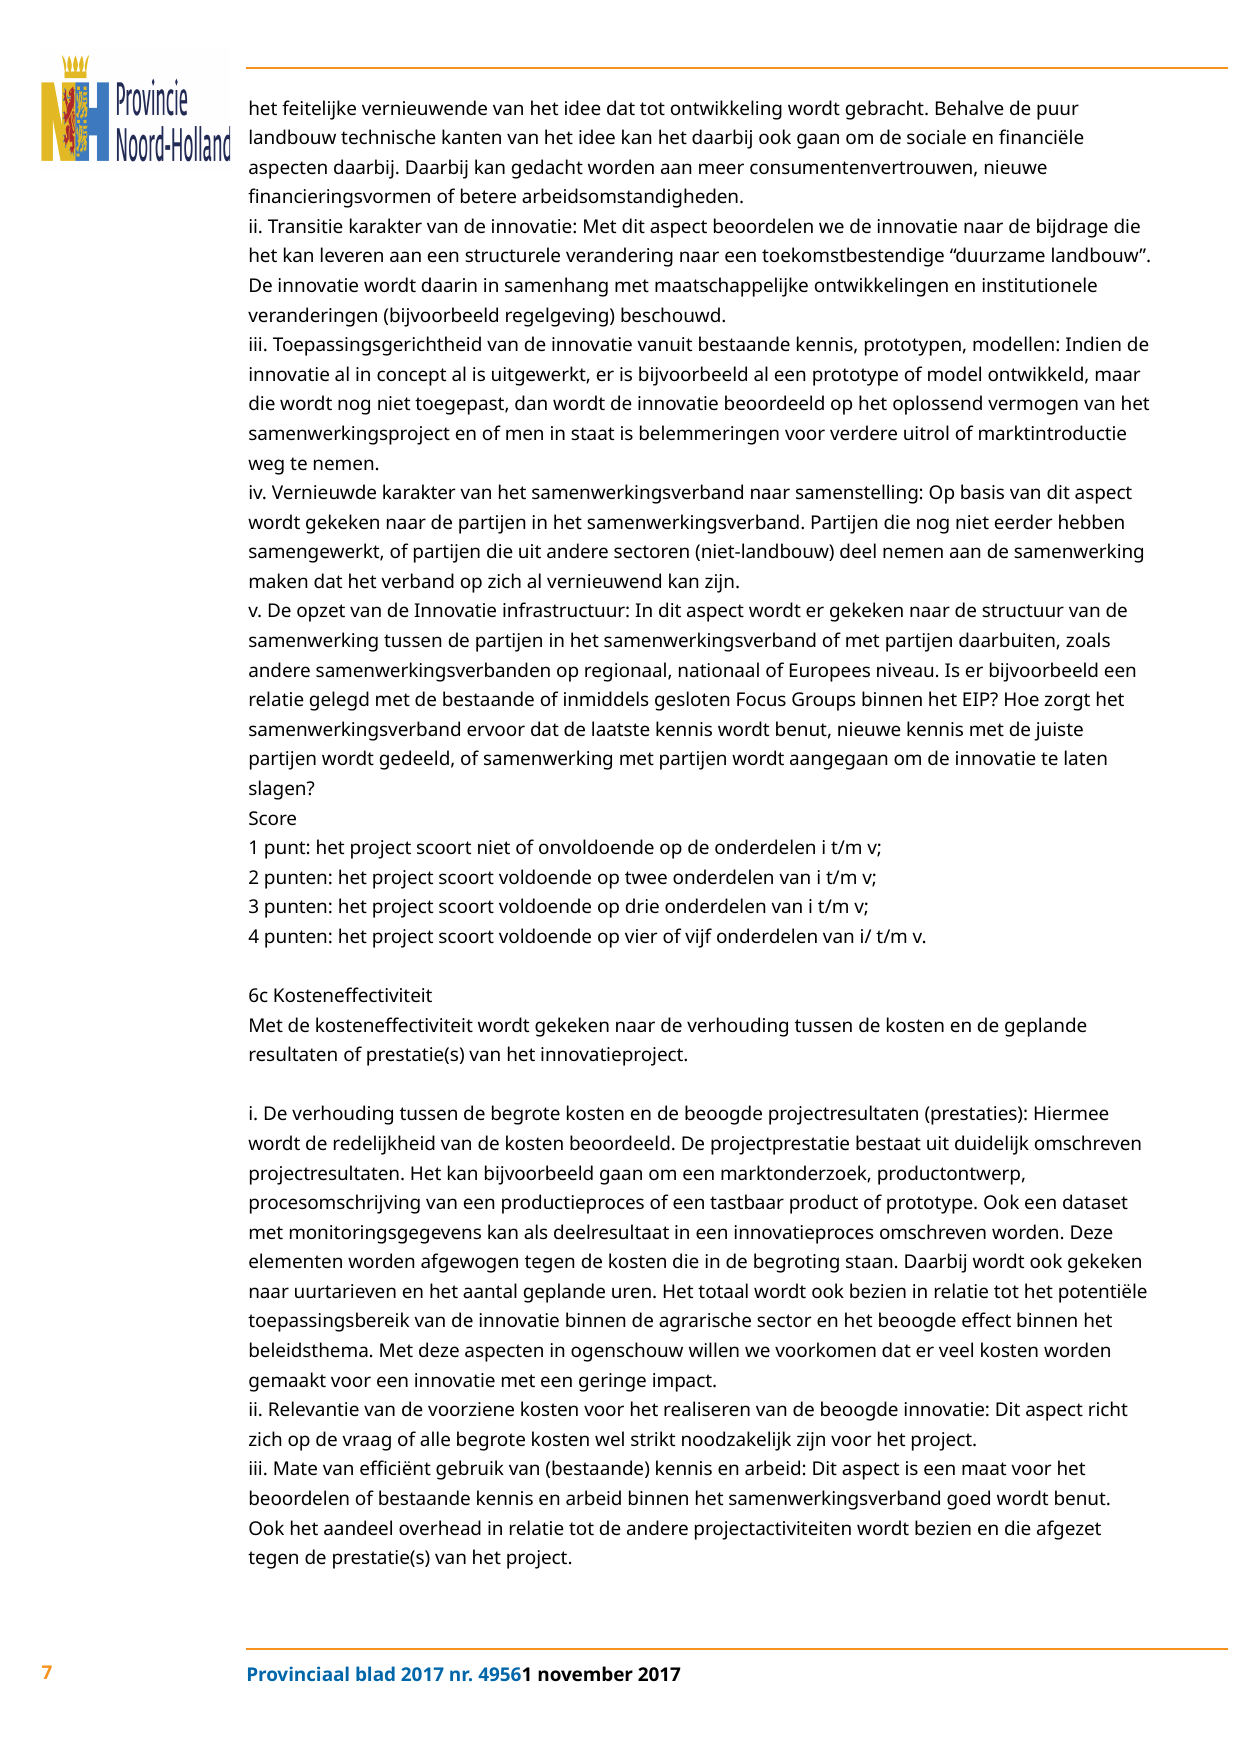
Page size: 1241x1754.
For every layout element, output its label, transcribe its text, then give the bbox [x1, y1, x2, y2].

text ii. Transitie karakter van de innovatie: Met dit aspect beoordelen we de innovatie naar de bijdrage die het kan leveren aan een structurele verandering naar een toekomstbestendige “duurzame landbouw”. De innovatie wordt daarin in samenhang met maatschappelijke ontwikkelingen en institutionele veranderingen (bijvoorbeeld regelgeving) beschouwd. [248, 213, 1152, 328]
text iii. Mate van efficiënt gebruik van (bestaande) kennis en arbeid: Dit aspect is een maat voor het beoordelen of bestaande kennis en arbeid binnen het samenwerkingsverband goed wordt benut. Ook het aandeel overhead in relatie tot de andere projectactiviteiten wordt bezien en die afgezet tegen de prestatie(s) van het project. [248, 1456, 1152, 1570]
text ii. Relevantie van de voorziene kosten voor het realiseren van de beoogde innovatie: Dit aspect richt zich op de vraag of alle begrote kosten wel strikt noodzakelijk zijn voor het project. [248, 1396, 1152, 1452]
text i. De verhouding tussen de begrote kosten en de beoogde projectresultaten (prestaties): Hiermee wordt de redelijkheid van de kosten beoordeeld. De projectprestatie bestaat uit duidelijk omschreven projectresultaten. Het kan bijvoorbeeld gaan om een marktonderzoek, productontwerp, procesomschrijving van een productieproces of een tastbaar product of prototype. Ook een dataset met monitoringsgegevens kan als deelresultaat in een innovatieproces omschreven worden. Deze elementen worden afgewogen tegen de kosten die in de begroting staan. Daarbij wordt ook gekeken naar uurtarieven en het aantal geplande uren. Het totaal wordt ook bezien in relatie tot het potentiële toepassingsbereik van de innovatie binnen de agrarische sector en het beoogde effect binnen het beleidsthema. Met deze aspecten in ogenschouw willen we voorkomen dat er veel kosten worden gemaakt voor een innovatie met een geringe impact. [248, 1101, 1152, 1393]
text het feitelijke vernieuwende van het idee dat tot ontwikkeling wordt gebracht. Behalve de puur landbouw technische kanten van het idee kan het daarbij ook gaan om de sociale en financiële aspecten daarbij. Daarbij kan gedacht worden aan meer consumentenvertrouwen, nieuwe financieringsvormen of betere arbeidsomstandigheden. [248, 95, 1152, 209]
text 6c Kosteneffectiviteit [248, 982, 1152, 1008]
text iv. Vernieuwde karakter van het samenwerkingsverband naar samenstelling: Op basis van dit aspect wordt gekeken naar de partijen in het samenwerkingsverband. Partijen die nog niet eerder hebben samengewerkt, of partijen die uit andere sectoren (niet-landbouw) deel nemen aan de samenwerking maken dat het verband op zich al vernieuwend kan zijn. [248, 479, 1152, 594]
text v. De opzet van de Innovatie infrastructuur: In dit aspect wordt er gekeken naar de structuur van de samenwerking tussen de partijen in het samenwerkingsverband of met partijen daarbuiten, zoals andere samenwerkingsverbanden op regionaal, nationaal of Europees niveau. Is er bijvoorbeeld een relatie gelegd met de bestaande of inmiddels gesloten Focus Groups binnen het EIP? Hoe zorgt het samenwerkingsverband ervoor dat de laatste kennis wordt benut, nieuwe kennis met de juiste partijen wordt gedeeld, of samenwerking met partijen wordt aangegaan om de innovatie te laten slagen? [248, 598, 1152, 801]
text Score [248, 805, 1152, 831]
picture [41, 47, 231, 172]
text 4 punten: het project scoort voldoende op vier of vijf onderdelen van i/ t/m v. [248, 923, 1152, 949]
text 2 punten: het project scoort voldoende op twee onderdelen van i t/m v; [248, 864, 1152, 890]
text 1 punt: het project scoort niet of onvoldoende op de onderdelen i t/m v; [248, 834, 1152, 860]
text Met de kosteneffectiviteit wordt gekeken naar de verhouding tussen de kosten en de geplande resultaten of prestatie(s) van het innovatieproject. [248, 1012, 1152, 1067]
text iii. Toepassingsgerichtheid van de innovatie vanuit bestaande kennis, prototypen, modellen: Indien de innovatie al in concept al is uitgewerkt, er is bijvoorbeeld al een prototype of model ontwikkeld, maar die wordt nog niet toegepast, dan wordt de innovatie beoordeeld op het oplossend vermogen van het samenwerkingsproject en of men in staat is belemmeringen voor verdere uitrol of marktintroductie weg te nemen. [248, 331, 1152, 476]
text 3 punten: het project scoort voldoende op drie onderdelen van i t/m v; [248, 893, 1152, 919]
